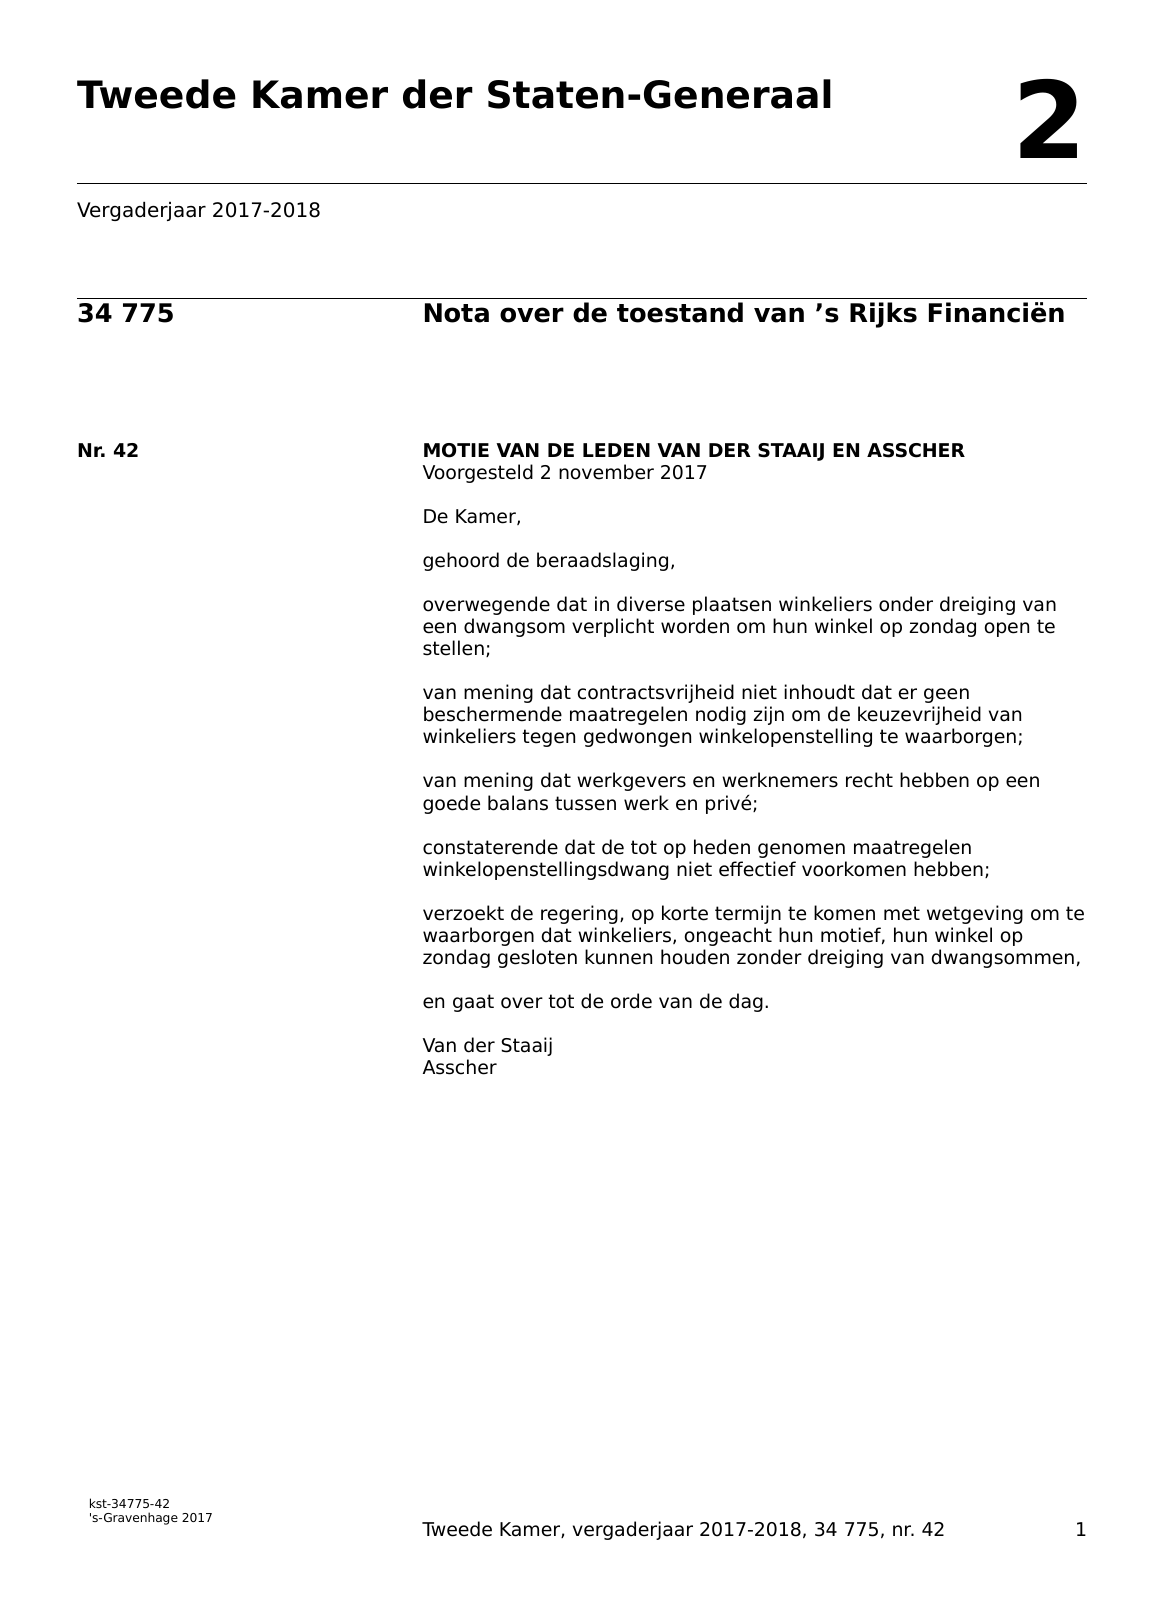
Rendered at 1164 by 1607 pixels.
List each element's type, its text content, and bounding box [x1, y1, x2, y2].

table_header 2 [886, 59, 1087, 183]
text De Kamer, [422, 506, 1087, 528]
text Asscher [422, 1057, 1087, 1079]
text van mening dat contractsvrijheid niet inhoudt dat er geen beschermende maatregelen nodig zijn om de keuzevrijheid van winkeliers tegen gedwongen winkelopenstelling te waarborgen; [422, 682, 1087, 748]
text 's-Gravenhage 2017 [88, 1511, 323, 1525]
text en gaat over tot de orde van de dag. [422, 991, 1087, 1013]
subtitle Nr. 42 MOTIE VAN DE LEDEN VAN DER STAAIJ EN ASSCHER [77, 440, 1087, 462]
text van mening dat werkgevers en werknemers recht hebben op een goede balans tussen werk en privé; [422, 770, 1087, 814]
table_header Tweede Kamer der Staten-Generaal [77, 59, 886, 183]
subtitle 34 775 Nota over de toestand van ’s Rijks Financiën [77, 299, 1087, 329]
text Voorgesteld 2 november 2017 [422, 462, 1087, 484]
text constaterende dat de tot op heden genomen maatregelen winkelopenstellingsdwang niet effectief voorkomen hebben; [422, 837, 1087, 881]
text overwegende dat in diverse plaatsen winkeliers onder dreiging van een dwangsom verplicht worden om hun winkel op zondag open te stellen; [422, 594, 1087, 660]
text Van der Staaij [422, 1035, 1087, 1057]
table_cell Vergaderjaar 2017-2018 [77, 184, 1087, 298]
text gehoord de beraadslaging, [422, 550, 1087, 572]
text kst-34775-42 [88, 1497, 323, 1511]
text verzoekt de regering, op korte termijn te komen met wetgeving om te waarborgen dat winkeliers, ongeacht hun motief, hun winkel op zondag gesloten kunnen houden zonder dreiging van dwangsommen, [422, 903, 1087, 969]
